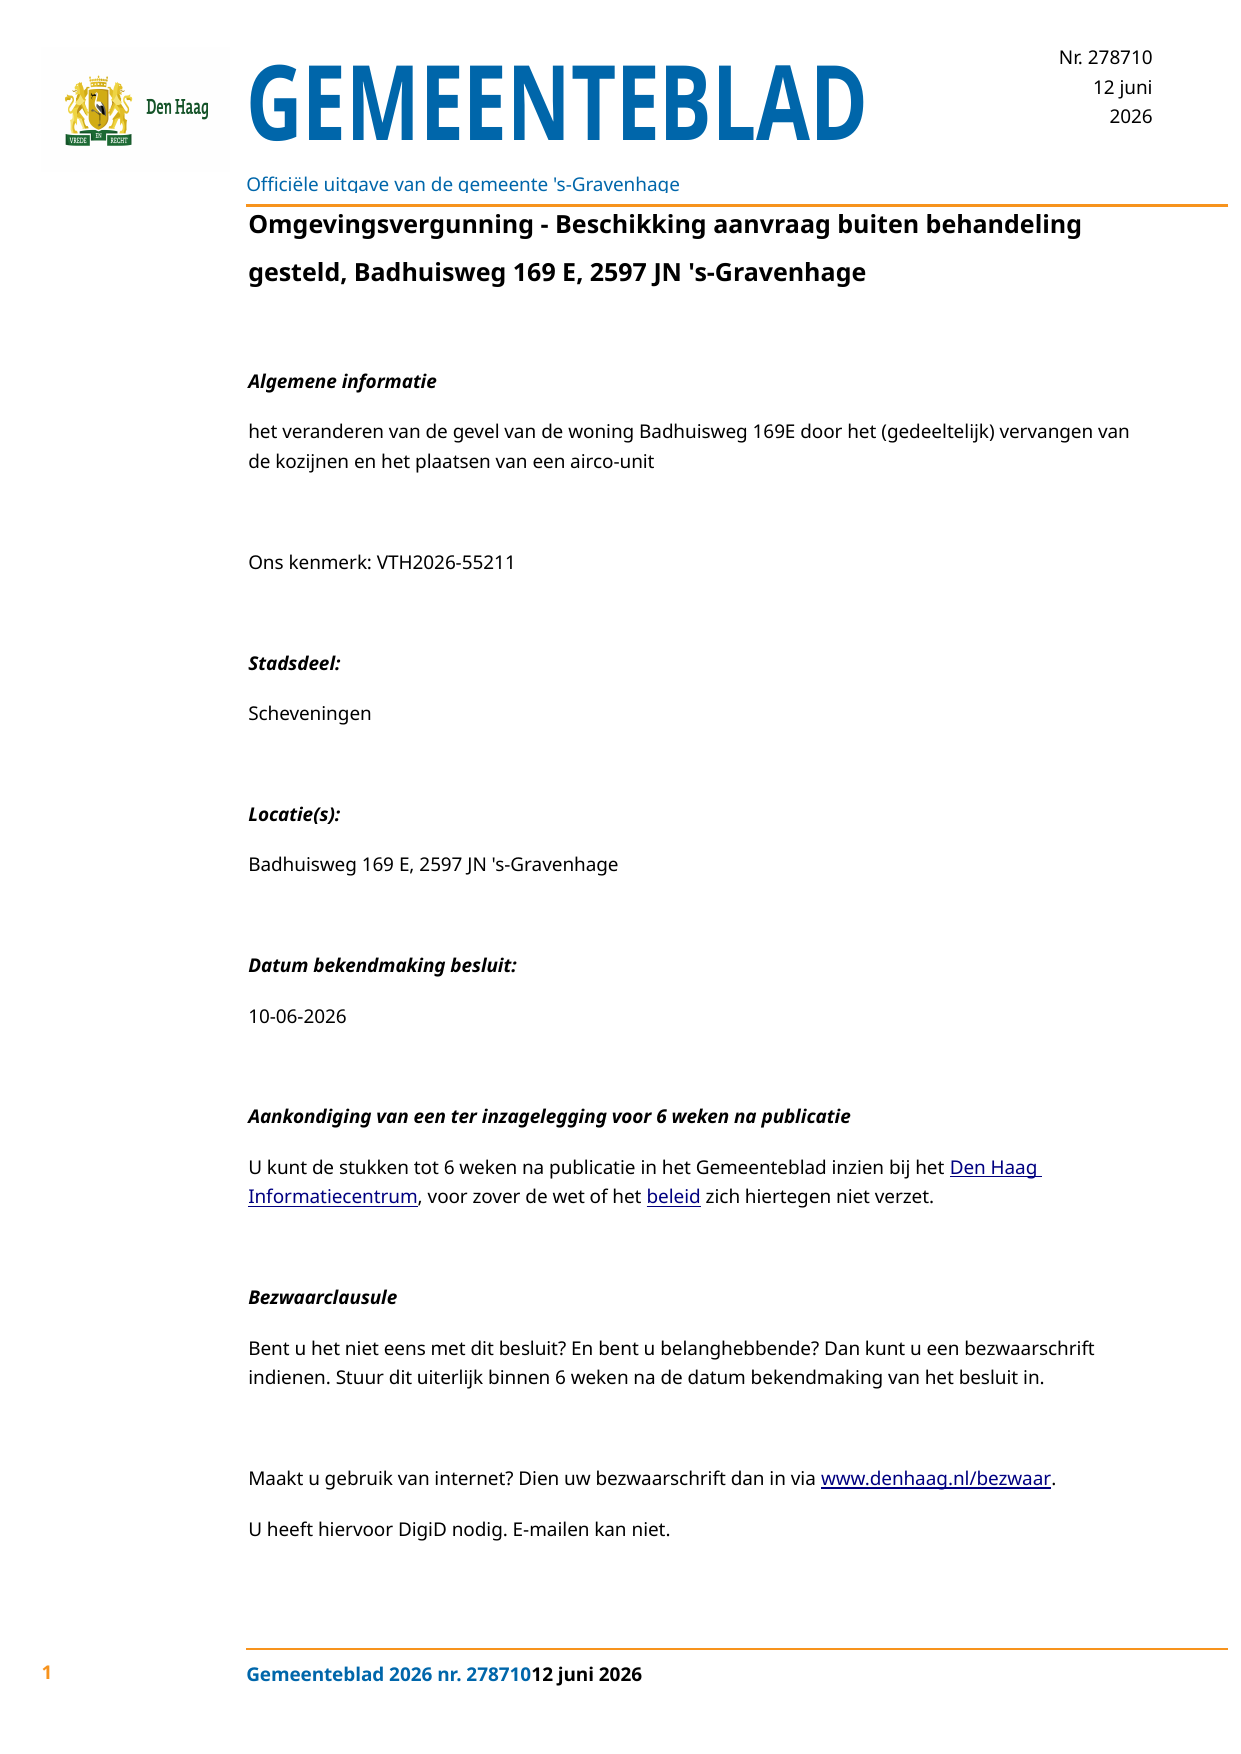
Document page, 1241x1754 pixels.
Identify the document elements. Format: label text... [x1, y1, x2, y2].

text U heeft hiervoor DigiD nodig. E-mailen kan niet. [248, 1516, 1152, 1542]
text U kunt de stukken tot 6 weken na publicatie in het Gemeenteblad inzien bij het Den Haag Informatiecentrum, voor zover de wet of het beleid zich hiertegen niet verzet. [248, 1154, 1152, 1209]
text Maakt u gebruik van internet? Dien uw bezwaarschrift dan in via www.denhaag.nl/bezwaar. [248, 1465, 1152, 1491]
text Algemene informatie [248, 368, 1152, 394]
text Bezwaarclausule [248, 1284, 1152, 1310]
text Aankondiging van een ter inzagelegging voor 6 weken na publicatie [248, 1104, 1152, 1129]
text Omgevingsvergunning - Beschikking aanvraag buiten behandeling gesteld, Badhuisweg 169 E, 2597 JN 's-Gravenhage [248, 207, 1152, 288]
picture [41, 47, 231, 172]
text Scheveningen [248, 700, 1152, 726]
text het veranderen van de gevel van de woning Badhuisweg 169E door het (gedeeltelijk) vervangen van de kozijnen en het plaatsen van een airco-unit [248, 419, 1152, 474]
text Stadsdeel: [248, 650, 1152, 676]
text Ons kenmerk: VTH2026-55211 [248, 549, 1152, 575]
text Datum bekendmaking besluit: [248, 952, 1152, 978]
text Locatie(s): [248, 801, 1152, 827]
text Badhuisweg 169 E, 2597 JN 's-Gravenhage [248, 852, 1152, 877]
text Bent u het niet eens met dit besluit? En bent u belanghebbende? Dan kunt u een bezwaarschrift indienen. Stuur dit uiterlijk binnen 6 weken na de datum bekendmaking van het besluit in. [248, 1335, 1152, 1390]
text 10-06-2026 [248, 1003, 1152, 1029]
